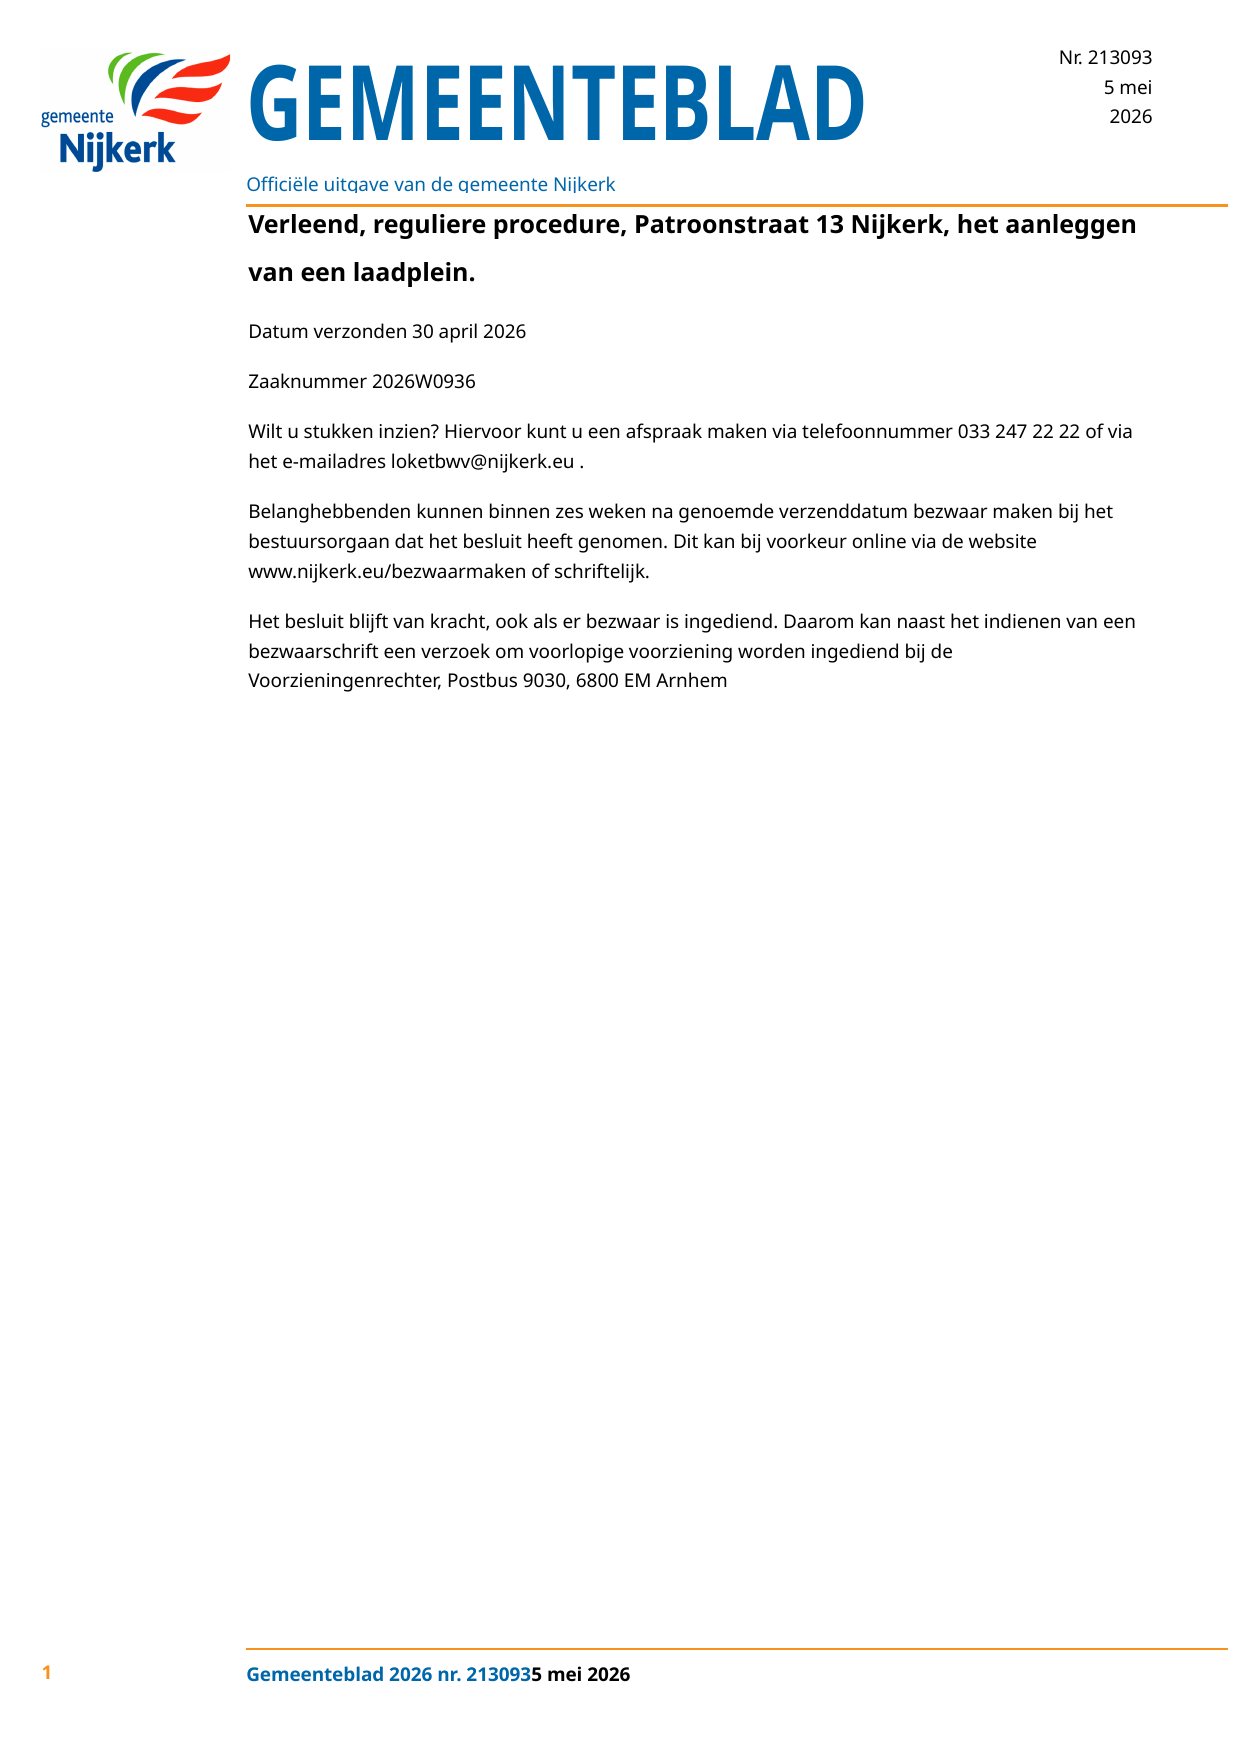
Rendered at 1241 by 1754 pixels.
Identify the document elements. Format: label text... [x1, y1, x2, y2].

text Datum verzonden 30 april 2026 [248, 318, 1152, 344]
text Het besluit blijft van kracht, ook als er bezwaar is ingediend. Daarom kan naast het indienen van een bezwaarschrift een verzoek om voorlopige voorziening worden ingediend bij de Voorzieningenrechter, Postbus 9030, 6800 EM Arnhem [248, 608, 1152, 693]
text Zaaknummer 2026W0936 [248, 368, 1152, 394]
text Belanghebbenden kunnen binnen zes weken na genoemde verzenddatum bezwaar maken bij het bestuursorgaan dat het besluit heeft genomen. Dit kan bij voorkeur online via de website www.nijkerk.eu/bezwaarmaken of schriftelijk. [248, 499, 1152, 584]
text Wilt u stukken inzien? Hiervoor kunt u een afspraak maken via telefoonnummer 033 247 22 22 of via het e-mailadres loketbwv@nijkerk.eu . [248, 419, 1152, 474]
text Verleend, reguliere procedure, Patroonstraat 13 Nijkerk, het aanleggen van een laadplein. [248, 207, 1152, 288]
picture [41, 47, 231, 172]
